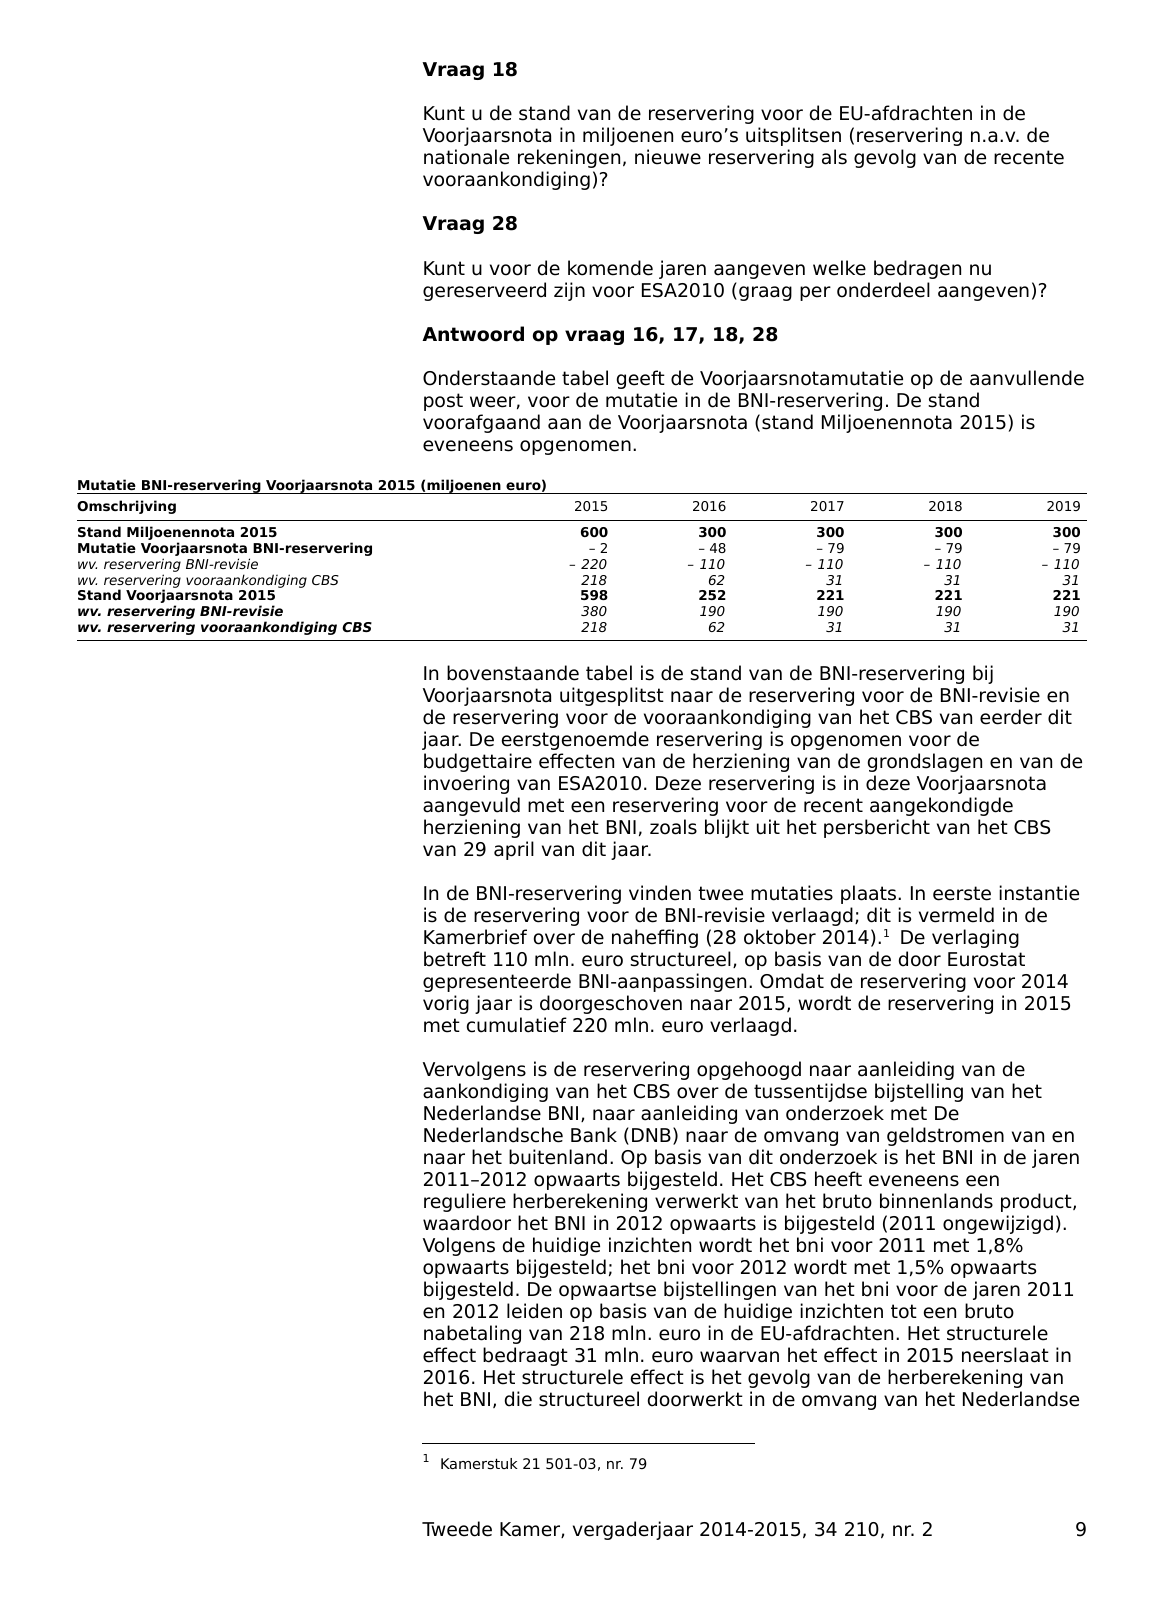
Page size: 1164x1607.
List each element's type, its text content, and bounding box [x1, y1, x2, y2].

table_cell – 79 [732, 541, 850, 557]
table_cell 31 [969, 620, 1087, 640]
table_cell 2017 [732, 494, 850, 519]
table_cell 300 [732, 521, 850, 541]
text Kunt u voor de komende jaren aangeven welke bedragen nu gereserveerd zijn voor ESA2010 (graag per onderdeel aangeven)? [422, 257, 1087, 301]
table_cell wv. reservering vooraankondiging CBS [77, 620, 496, 640]
table_cell 31 [969, 573, 1087, 588]
table_cell 600 [496, 521, 614, 541]
table_cell 2015 [496, 494, 614, 519]
table_cell 190 [614, 604, 732, 619]
table_cell wv. reservering BNI-revisie [77, 604, 496, 619]
text In de BNI-reservering vinden twee mutaties plaats. In eerste instantie is de reservering voor de BNI-revisie verlaagd; dit is vermeld in de Kamerbrief over de naheffing (28 oktober 2014). De verlaging betreft 110 mln. euro structureel, op basis van de door Eurostat gepresenteerde BNI-aanpassingen. Omdat de reservering voor 2014 vorig jaar is doorgeschoven naar 2015, wordt de reservering in 2015 met cumulatief 220 mln. euro verlaagd. [422, 883, 1087, 1037]
table_cell 190 [732, 604, 850, 619]
text Kamerstuk 21 501-03, nr. 79 [422, 1452, 1087, 1474]
table_cell 252 [614, 588, 732, 604]
table_cell 221 [850, 588, 968, 604]
table_cell 598 [496, 588, 614, 604]
table_cell 2018 [850, 494, 968, 519]
table_cell – 2 [496, 541, 614, 557]
table_cell wv. reservering vooraankondiging CBS [77, 573, 496, 588]
table_cell 221 [732, 588, 850, 604]
table_cell 190 [850, 604, 968, 619]
text Onderstaande tabel geeft de Voorjaarsnotamutatie op de aanvullende post weer, voor de mutatie in de BNI-reservering. De stand voorafgaand aan de Voorjaarsnota (stand Miljoenennota 2015) is eveneens opgenomen. [422, 368, 1087, 456]
table_cell – 79 [850, 541, 968, 557]
table_cell – 110 [732, 557, 850, 572]
table_cell Stand Voorjaarsnota 2015 [77, 588, 496, 604]
table_cell 300 [969, 521, 1087, 541]
table_cell Stand Miljoenennota 2015 [77, 521, 496, 541]
table_cell 31 [850, 573, 968, 588]
table_cell 2019 [969, 494, 1087, 519]
table_cell 2016 [614, 494, 732, 519]
table_cell Omschrijving [77, 494, 496, 519]
table_cell – 110 [969, 557, 1087, 572]
table_cell 190 [969, 604, 1087, 619]
table_cell 221 [969, 588, 1087, 604]
table_cell 218 [496, 573, 614, 588]
table_cell 380 [496, 604, 614, 619]
table_cell – 110 [850, 557, 968, 572]
subtitle Antwoord op vraag 16, 17, 18, 28 [422, 324, 1087, 346]
table_cell 300 [614, 521, 732, 541]
subtitle Vraag 18 [422, 59, 1087, 81]
table_cell 31 [732, 620, 850, 640]
table_cell – 110 [614, 557, 732, 572]
table_cell – 220 [496, 557, 614, 572]
text In bovenstaande tabel is de stand van de BNI-reservering bij Voorjaarsnota uitgesplitst naar de reservering voor de BNI-revisie en de reservering voor de vooraankondiging van het CBS van eerder dit jaar. De eerstgenoemde reservering is opgenomen voor de budgettaire effecten van de herziening van de grondslagen en van de invoering van ESA2010. Deze reservering is in deze Voorjaarsnota aangevuld met een reservering voor de recent aangekondigde herziening van het BNI, zoals blijkt uit het persbericht van het CBS van 29 april van dit jaar. [422, 663, 1087, 861]
table_cell – 48 [614, 541, 732, 557]
text Kunt u de stand van de reservering voor de EU-afdrachten in de Voorjaarsnota in miljoenen euro’s uitsplitsen (reservering n.a.v. de nationale rekeningen, nieuwe reservering als gevolg van de recente vooraankondiging)? [422, 103, 1087, 191]
table_cell Mutatie Voorjaarsnota BNI-reservering [77, 541, 496, 557]
table_cell wv. reservering BNI-revisie [77, 557, 496, 572]
table_cell 62 [614, 573, 732, 588]
table_cell – 79 [969, 541, 1087, 557]
subtitle Vraag 28 [422, 213, 1087, 235]
table_cell 300 [850, 521, 968, 541]
table_cell 218 [496, 620, 614, 640]
table_header Mutatie BNI-reservering Voorjaarsnota 2015 (miljoenen euro) [77, 478, 1087, 493]
table_cell 62 [614, 620, 732, 640]
table_cell 31 [732, 573, 850, 588]
text Vervolgens is de reservering opgehoogd naar aanleiding van de aankondiging van het CBS over de tussentijdse bijstelling van het Nederlandse BNI, naar aanleiding van onderzoek met De Nederlandsche Bank (DNB) naar de omvang van geldstromen van en naar het buitenland. Op basis van dit onderzoek is het BNI in de jaren 2011–2012 opwaarts bijgesteld. Het CBS heeft eveneens een reguliere herberekening verwerkt van het bruto binnenlands product, waardoor het BNI in 2012 opwaarts is bijgesteld (2011 ongewijzigd). Volgens de huidige inzichten wordt het bni voor 2011 met 1,8% opwaarts bijgesteld; het bni voor 2012 wordt met 1,5% opwaarts bijgesteld. De opwaartse bijstellingen van het bni voor de jaren 2011 en 2012 leiden op basis van de huidige inzichten tot een bruto nabetaling van 218 mln. euro in de EU-afdrachten. Het structurele effect bedraagt 31 mln. euro waarvan het effect in 2015 neerslaat in 2016. Het structurele effect is het gevolg van de herberekening van het BNI, die structureel doorwerkt in de omvang van het Nederlandse [422, 1059, 1087, 1411]
table_cell 31 [850, 620, 968, 640]
